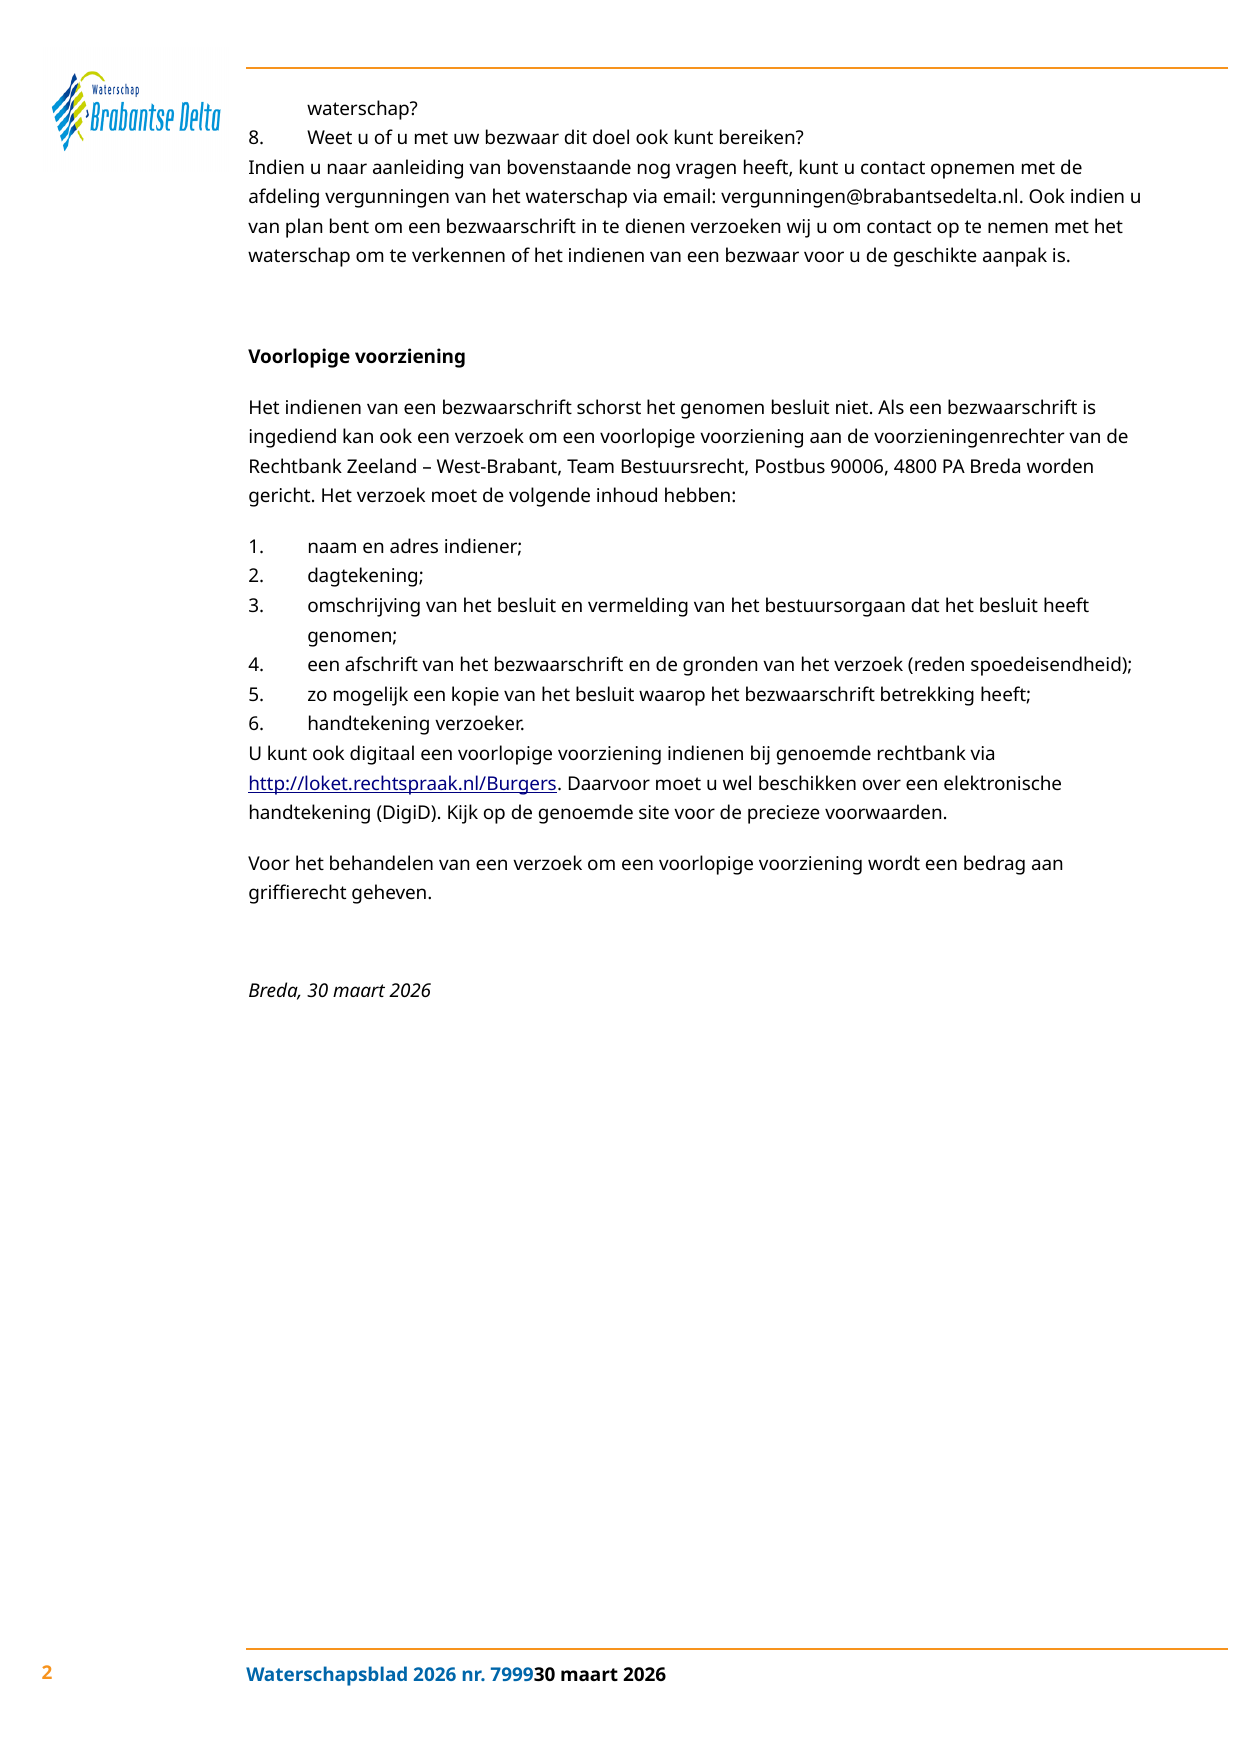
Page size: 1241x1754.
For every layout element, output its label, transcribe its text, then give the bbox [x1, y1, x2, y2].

text Breda, 30 maart 2026 [248, 978, 1152, 1003]
list Weet u of u met uw bezwaar dit doel ook kunt bereiken? [248, 124, 1152, 150]
text U kunt ook digitaal een voorlopige voorziening indienen bij genoemde rechtbank via http://loket.rechtspraak.nl/Burgers. Daarvoor moet u wel beschikken over een elektronische handtekening (DigiD). Kijk op de genoemde site voor de precieze voorwaarden. [248, 740, 1152, 825]
list dagtekening; [248, 563, 1152, 588]
list handtekening verzoeker. [248, 711, 1152, 736]
list naam en adres indiener; [248, 533, 1152, 559]
text Indien u naar aanleiding van bovenstaande nog vragen heeft, kunt u contact opnemen met de afdeling vergunningen van het waterschap via email: vergunningen@brabantsedelta.nl. Ook indien u van plan bent om een bezwaarschrift in te dienen verzoeken wij u om contact op te nemen met het waterschap om te verkennen of het indienen van een bezwaar voor u de geschikte aanpak is. [248, 154, 1152, 268]
text Het indienen van een bezwaarschrift schorst het genomen besluit niet. Als een bezwaarschrift is ingediend kan ook een verzoek om een voorlopige voorziening aan de voorzieningenrechter van de Rechtbank Zeeland – West-Brabant, Team Bestuursrecht, Postbus 90006, 4800 PA Breda worden gericht. Het verzoek moet de volgende inhoud hebben: [248, 394, 1152, 508]
text Voorlopige voorziening [248, 343, 1152, 369]
list een afschrift van het bezwaarschrift en de gronden van het verzoek (reden spoedeisendheid); [248, 651, 1152, 677]
text Voor het behandelen van een verzoek om een voorlopige voorziening wordt een bedrag aan griffierecht geheven. [248, 850, 1152, 905]
list waterschap? [248, 95, 1152, 121]
list zo mogelijk een kopie van het besluit waarop het bezwaarschrift betrekking heeft; [248, 681, 1152, 707]
list omschrijving van het besluit en vermelding van het bestuursorgaan dat het besluit heeft genomen; [248, 592, 1152, 648]
picture [41, 47, 231, 172]
